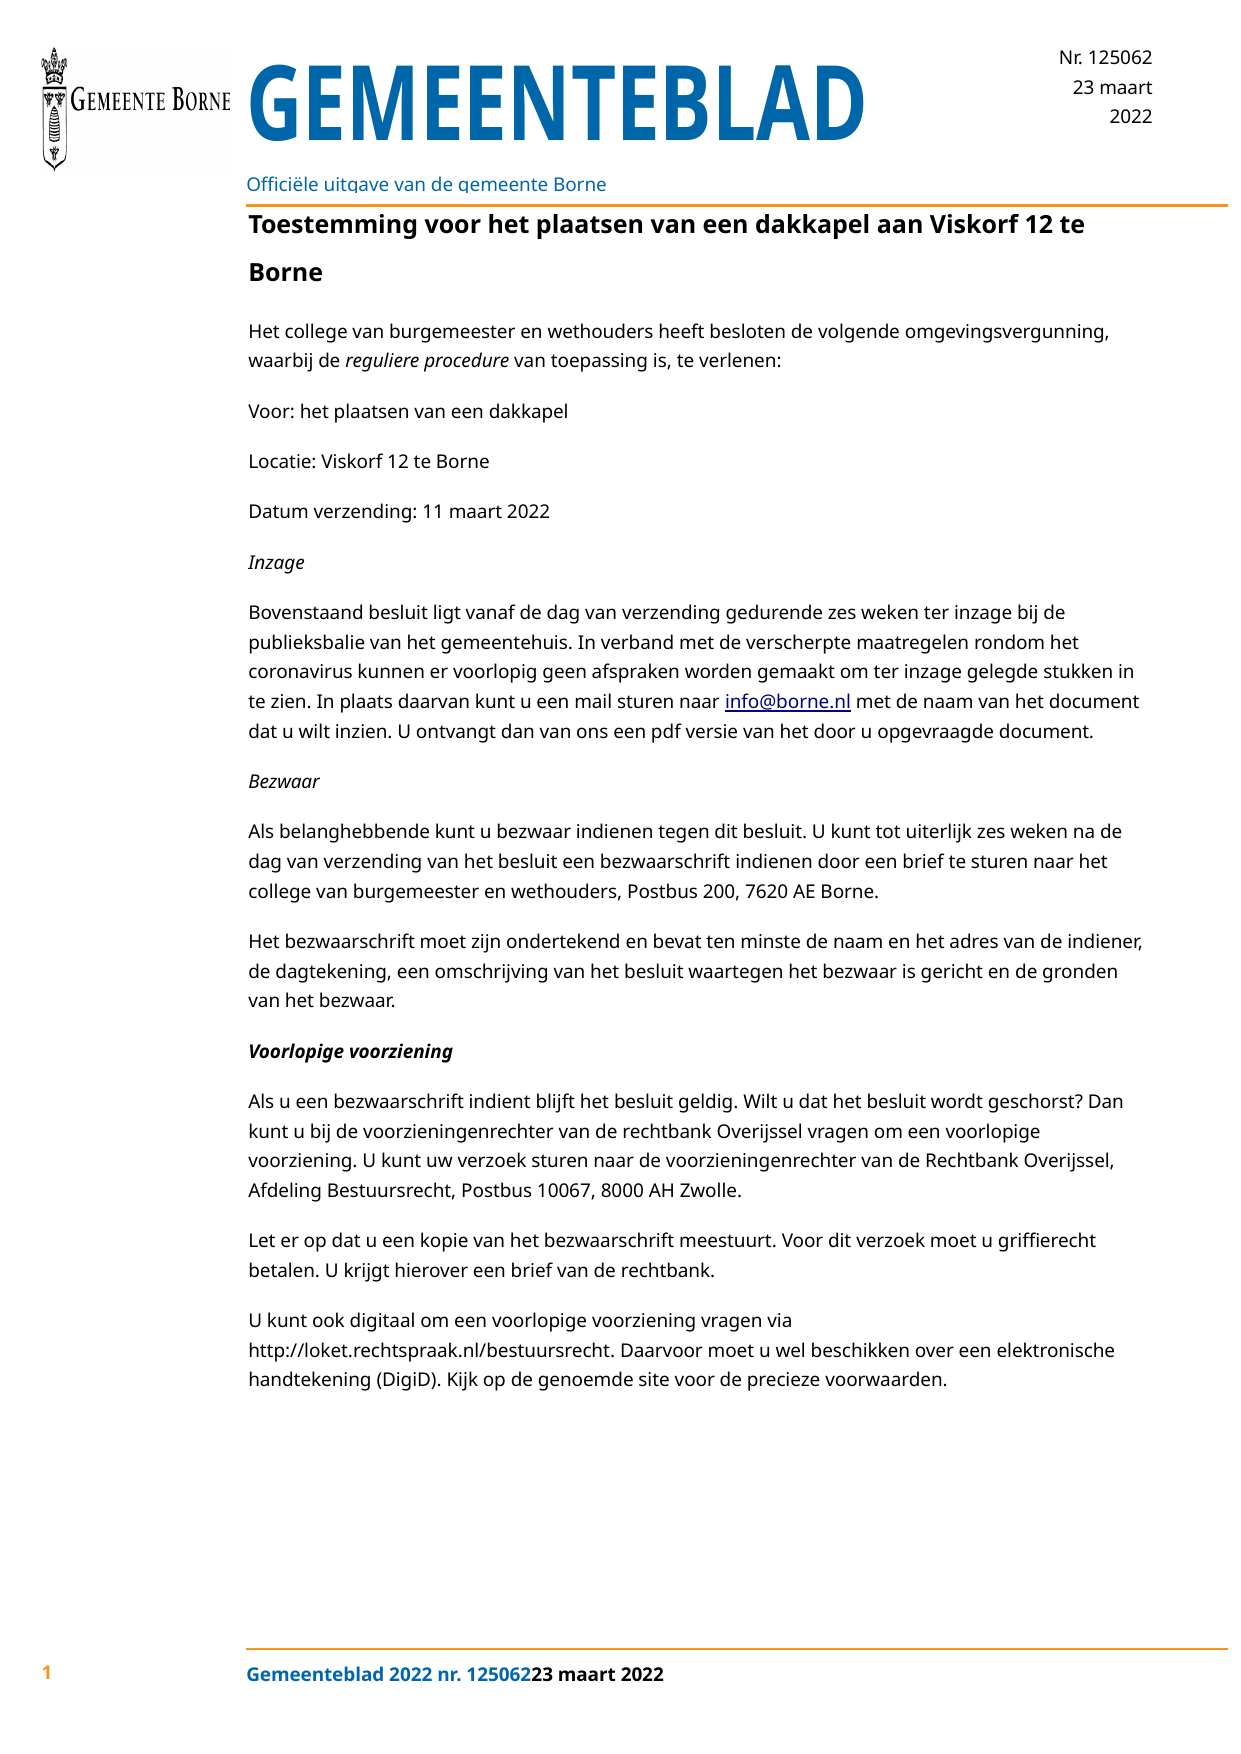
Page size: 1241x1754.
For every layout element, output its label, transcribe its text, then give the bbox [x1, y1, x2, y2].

text Voorlopige voorziening [248, 1038, 1152, 1064]
text Bezwaar [248, 768, 1152, 794]
text Toestemming voor het plaatsen van een dakkapel aan Viskorf 12 te Borne [248, 207, 1152, 288]
text Datum verzending: 11 maart 2022 [248, 499, 1152, 524]
text Voor: het plaatsen van een dakkapel [248, 398, 1152, 424]
text U kunt ook digitaal om een voorlopige voorziening vragen via http://loket.rechtspraak.nl/bestuursrecht. Daarvoor moet u wel beschikken over een elektronische handtekening (DigiD). Kijk op de genoemde site voor de precieze voorwaarden. [248, 1307, 1152, 1392]
text Het bezwaarschrift moet zijn ondertekend en bevat ten minste de naam en het adres van de indiener, de dagtekening, een omschrijving van het besluit waartegen het bezwaar is gericht en de gronden van het bezwaar. [248, 928, 1152, 1013]
text Bovenstaand besluit ligt vanaf de dag van verzending gedurende zes weken ter inzage bij de publieksbalie van het gemeentehuis. In verband met de verscherpte maatregelen rondom het coronavirus kunnen er voorlopig geen afspraken worden gemaakt om ter inzage gelegde stukken in te zien. In plaats daarvan kunt u een mail sturen naar info@borne.nl met de naam van het document dat u wilt inzien. U ontvangt dan van ons een pdf versie van het door u opgevraagde document. [248, 599, 1152, 744]
text Inzage [248, 549, 1152, 575]
picture [41, 47, 231, 172]
text Als belanghebbende kunt u bezwaar indienen tegen dit besluit. U kunt tot uiterlijk zes weken na de dag van verzending van het besluit een bezwaarschrift indienen door een brief te sturen naar het college van burgemeester en wethouders, Postbus 200, 7620 AE Borne. [248, 819, 1152, 904]
text Als u een bezwaarschrift indient blijft het besluit geldig. Wilt u dat het besluit wordt geschorst? Dan kunt u bij de voorzieningenrechter van de rechtbank Overijssel vragen om een voorlopige voorziening. U kunt uw verzoek sturen naar de voorzieningenrechter van de Rechtbank Overijssel, Afdeling Bestuursrecht, Postbus 10067, 8000 AH Zwolle. [248, 1088, 1152, 1203]
text Het college van burgemeester en wethouders heeft besloten de volgende omgevingsvergunning, waarbij de reguliere procedure van toepassing is, te verlenen: [248, 318, 1152, 373]
text Let er op dat u een kopie van het bezwaarschrift meestuurt. Voor dit verzoek moet u griffierecht betalen. U krijgt hierover een brief van de rechtbank. [248, 1227, 1152, 1283]
text Locatie: Viskorf 12 te Borne [248, 448, 1152, 474]
